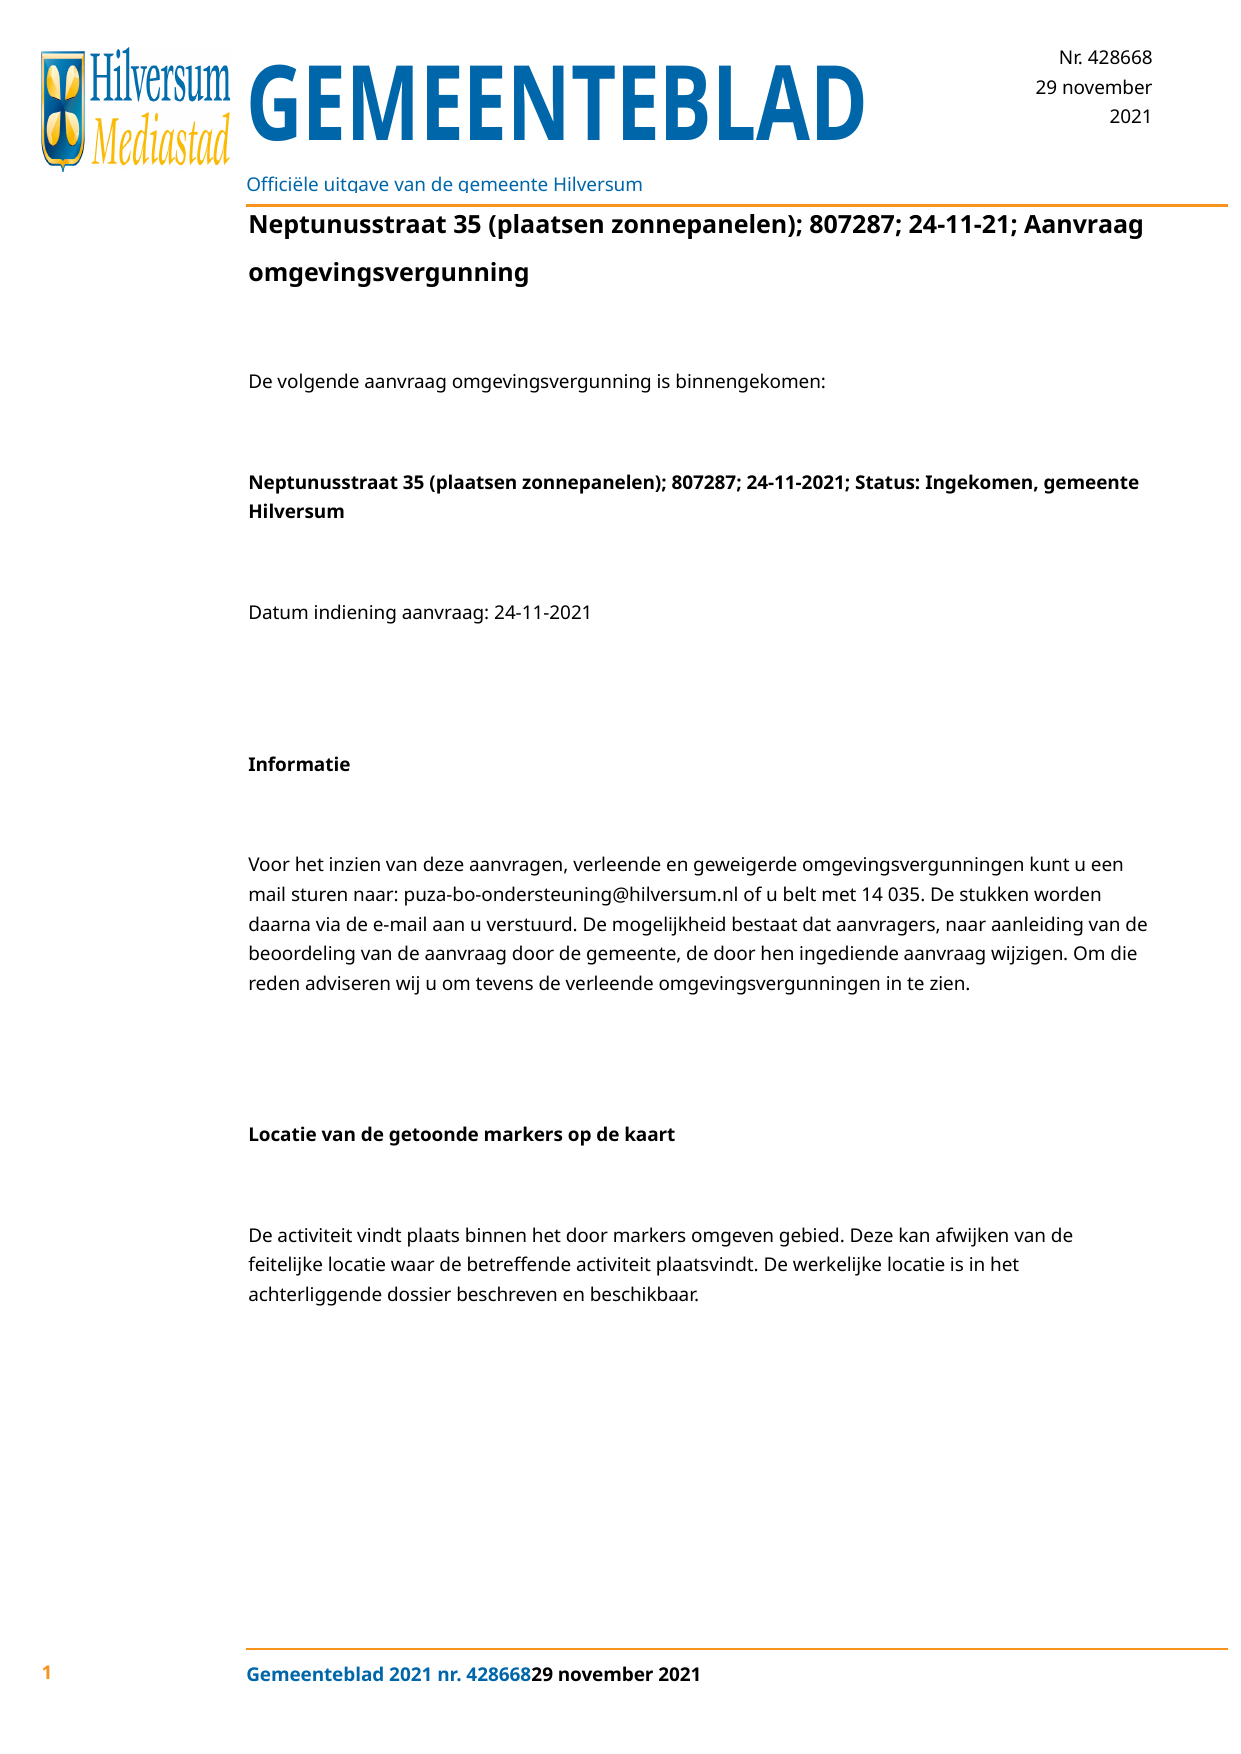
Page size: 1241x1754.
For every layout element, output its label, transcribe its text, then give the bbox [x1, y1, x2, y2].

text Neptunusstraat 35 (plaatsen zonnepanelen); 807287; 24-11-2021; Status: Ingekomen, gemeente Hilversum [248, 469, 1152, 524]
text Neptunusstraat 35 (plaatsen zonnepanelen); 807287; 24-11-21; Aanvraag omgevingsvergunning [248, 207, 1152, 288]
text Informatie [248, 751, 1152, 777]
text Datum indiening aanvraag: 24-11-2021 [248, 599, 1152, 625]
picture [41, 47, 231, 172]
text Voor het inzien van deze aanvragen, verleende en geweigerde omgevingsvergunningen kunt u een mail sturen naar: puza-bo-ondersteuning@hilversum.nl of u belt met 14 035. De stukken worden daarna via de e-mail aan u verstuurd. De mogelijkheid bestaat dat aanvragers, naar aanleiding van de beoordeling van de aanvraag door de gemeente, de door hen ingediende aanvraag wijzigen. Om die reden adviseren wij u om tevens de verleende omgevingsvergunningen in te zien. [248, 852, 1152, 996]
text De volgende aanvraag omgevingsvergunning is binnengekomen: [248, 368, 1152, 394]
text De activiteit vindt plaats binnen het door markers omgeven gebied. Deze kan afwijken van de feitelijke locatie waar de betreffende activiteit plaatsvindt. De werkelijke locatie is in het achterliggende dossier beschreven en beschikbaar. [248, 1222, 1152, 1307]
text Locatie van de getoonde markers op de kaart [248, 1121, 1152, 1147]
